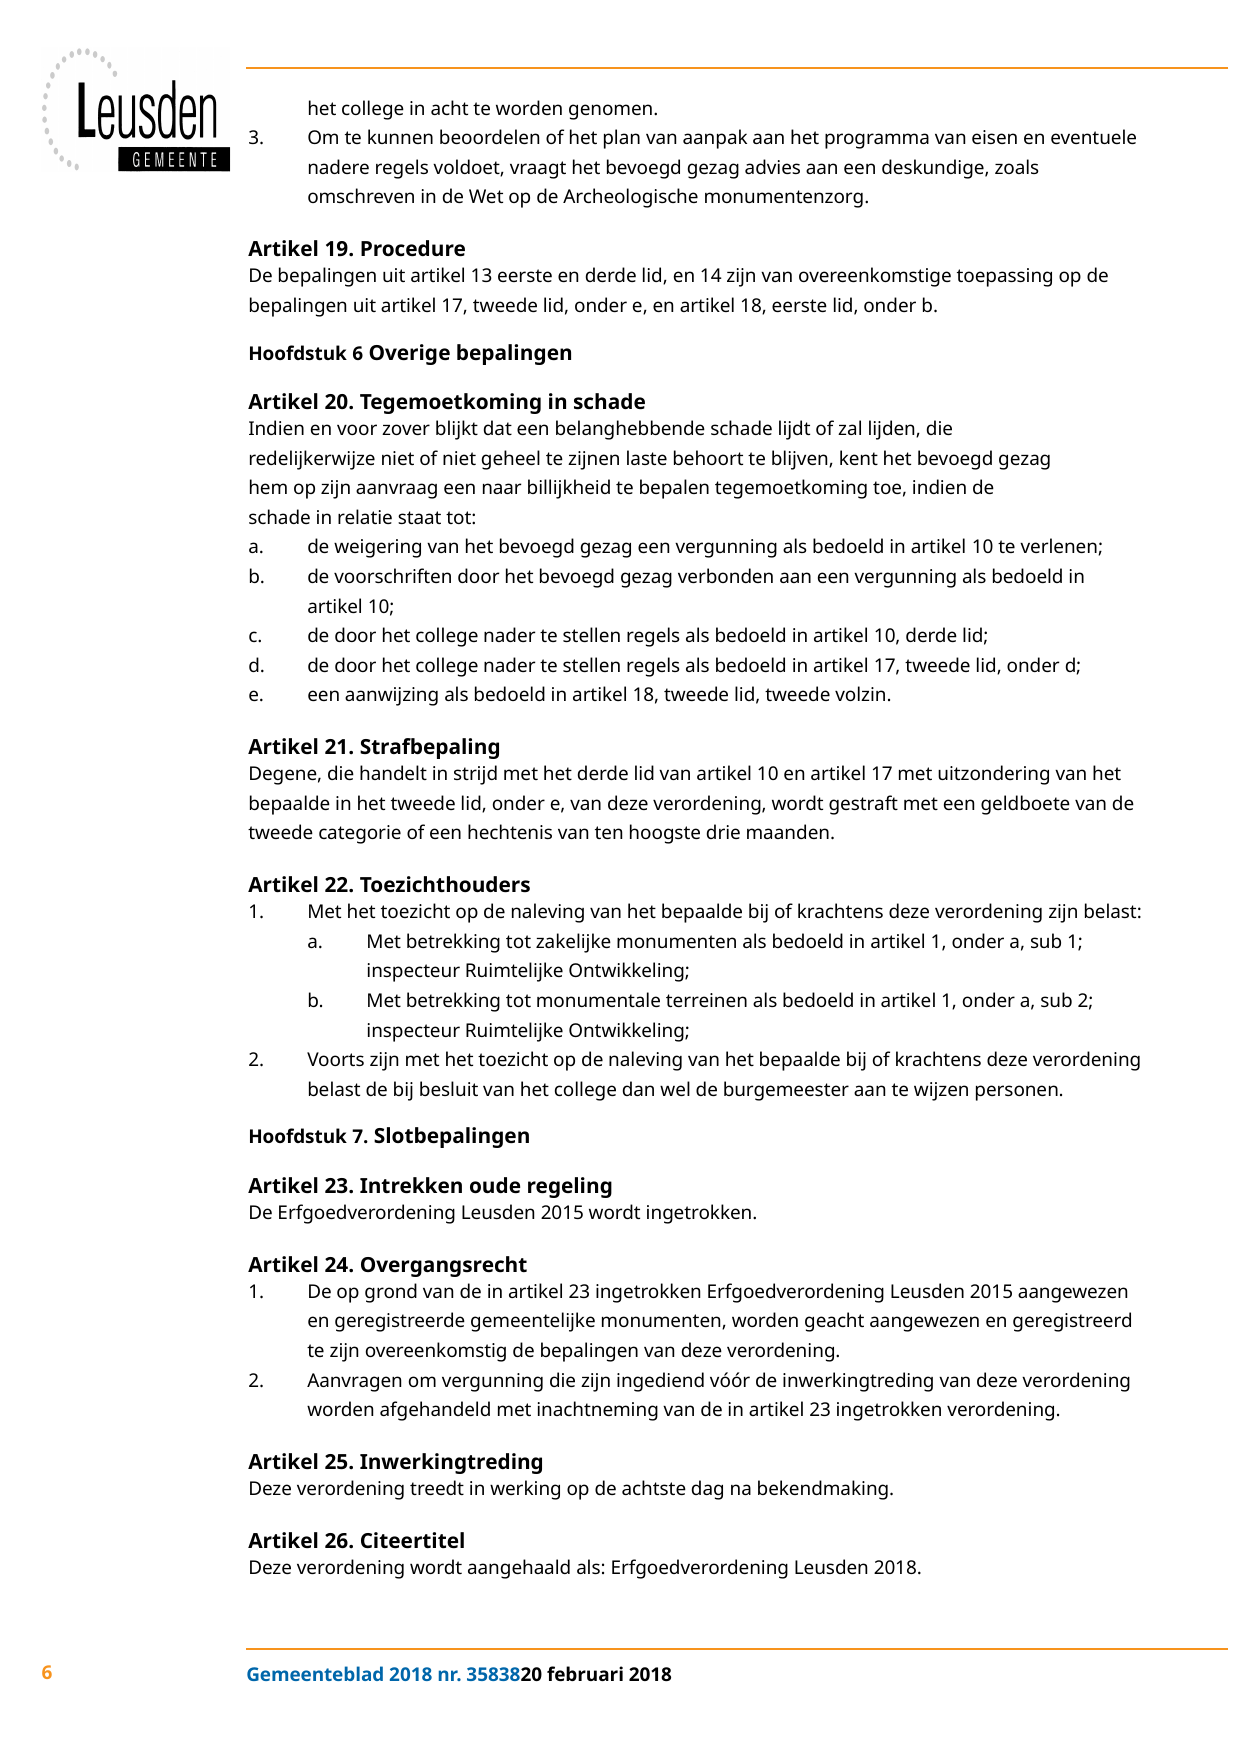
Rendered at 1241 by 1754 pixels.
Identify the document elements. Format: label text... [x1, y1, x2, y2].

text Artikel 20. Tegemoetkoming in schade [248, 387, 1152, 415]
list De op grond van de in artikel 23 ingetrokken Erfgoedverordening Leusden 2015 aangewezen en geregistreerde gemeentelijke monumenten, worden geacht aangewezen en geregistreerd te zijn overeenkomstig de bepalingen van deze verordening. [248, 1278, 1152, 1363]
list Met betrekking tot zakelijke monumenten als bedoeld in artikel 1, onder a, sub 1; inspecteur Ruimtelijke Ontwikkeling; [307, 928, 1152, 983]
list Voorts zijn met het toezicht op de naleving van het bepaalde bij of krachtens deze verordening belast de bij besluit van het college dan wel de burgemeester aan te wijzen personen. [248, 1046, 1152, 1102]
text Artikel 23. Intrekken oude regeling [248, 1171, 1152, 1199]
text Artikel 25. Inwerkingtreding [248, 1447, 1152, 1475]
text Artikel 22. Toezichthouders [248, 870, 1152, 898]
text Deze verordening treedt in werking op de achtste dag na bekendmaking. [248, 1475, 1152, 1501]
text redelijkerwijze niet of niet geheel te zijnen laste behoort te blijven, kent het bevoegd gezag [248, 445, 1152, 471]
text Hoofdstuk 7. Slotbepalingen [248, 1122, 1152, 1150]
list de voorschriften door het bevoegd gezag verbonden aan een vergunning als bedoeld in artikel 10; [248, 563, 1152, 618]
list Aanvragen om vergunning die zijn ingediend vóór de inwerkingtreding van deze verordening worden afgehandeld met inachtneming van de in artikel 23 ingetrokken verordening. [248, 1367, 1152, 1422]
list een aanwijzing als bedoeld in artikel 18, tweede lid, tweede volzin. [248, 682, 1152, 707]
text Degene, die handelt in strijd met het derde lid van artikel 10 en artikel 17 met uitzondering van het bepaalde in het tweede lid, onder e, van deze verordening, wordt gestraft met een geldboete van de tweede categorie of een hechtenis van ten hoogste drie maanden. [248, 760, 1152, 845]
text Artikel 19. Procedure [248, 234, 1152, 262]
text Hoofdstuk 6 Overige bepalingen [248, 338, 1152, 366]
list Met het toezicht op de naleving van het bepaalde bij of krachtens deze verordening zijn belast: [248, 898, 1152, 924]
list de weigering van het bevoegd gezag een vergunning als bedoeld in artikel 10 te verlenen; [248, 534, 1152, 559]
text Artikel 26. Citeertitel [248, 1526, 1152, 1554]
text Indien en voor zover blijkt dat een belanghebbende schade lijdt of zal lijden, die [248, 415, 1152, 441]
list het college in acht te worden genomen. [248, 95, 1152, 121]
text Artikel 24. Overgangsrecht [248, 1250, 1152, 1278]
text hem op zijn aanvraag een naar billijkheid te bepalen tegemoetkoming toe, indien de [248, 474, 1152, 500]
text schade in relatie staat tot: [248, 504, 1152, 530]
list Met betrekking tot monumentale terreinen als bedoeld in artikel 1, onder a, sub 2; inspecteur Ruimtelijke Ontwikkeling; [307, 987, 1152, 1042]
text Artikel 21. Strafbepaling [248, 732, 1152, 760]
list de door het college nader te stellen regels als bedoeld in artikel 17, tweede lid, onder d; [248, 652, 1152, 678]
text Deze verordening wordt aangehaald als: Erfgoedverordening Leusden 2018. [248, 1554, 1152, 1580]
text De bepalingen uit artikel 13 eerste en derde lid, en 14 zijn van overeenkomstige toepassing op de bepalingen uit artikel 17, tweede lid, onder e, en artikel 18, eerste lid, onder b. [248, 262, 1152, 318]
picture [41, 47, 231, 172]
list de door het college nader te stellen regels als bedoeld in artikel 10, derde lid; [248, 622, 1152, 648]
text De Erfgoedverordening Leusden 2015 wordt ingetrokken. [248, 1199, 1152, 1225]
list Om te kunnen beoordelen of het plan van aanpak aan het programma van eisen en eventuele nadere regels voldoet, vraagt het bevoegd gezag advies aan een deskundige, zoals omschreven in de Wet op de Archeologische monumentenzorg. [248, 124, 1152, 209]
